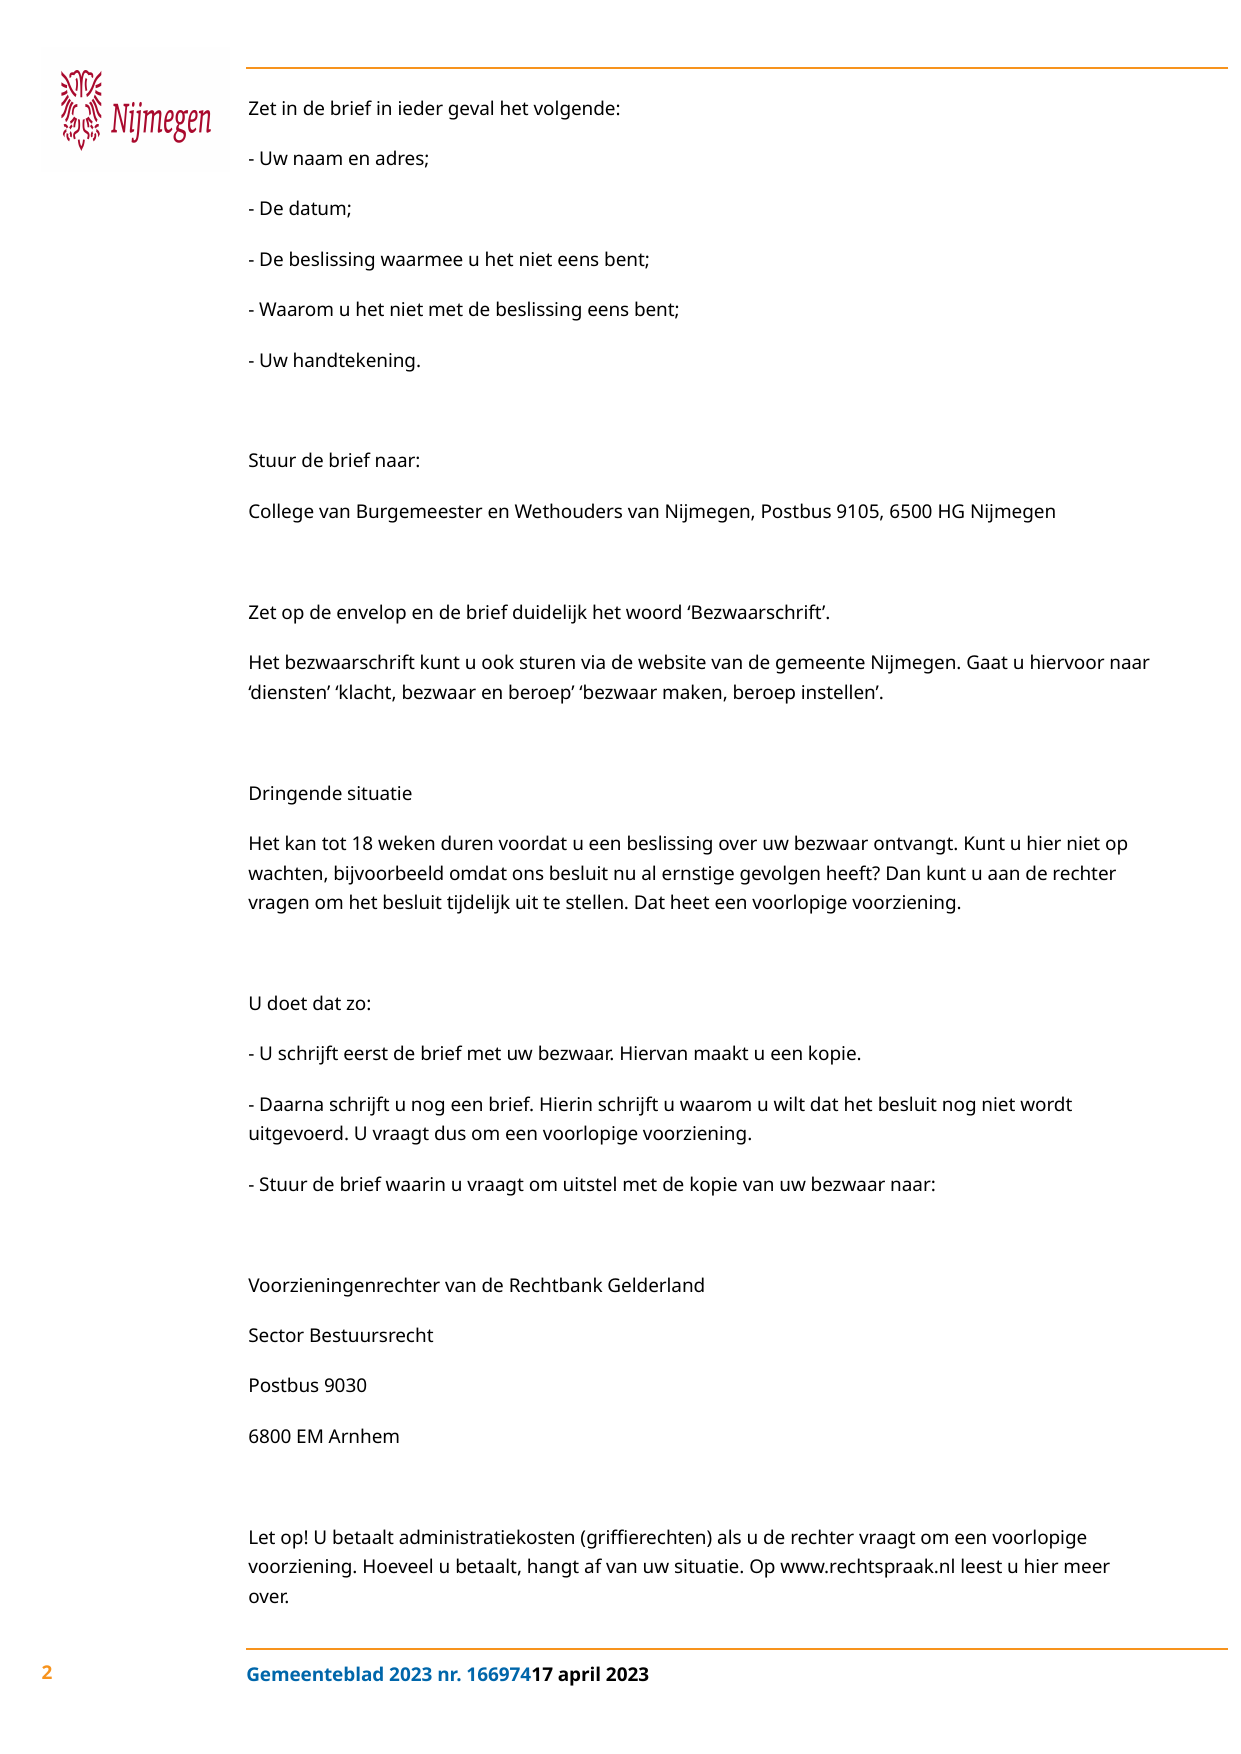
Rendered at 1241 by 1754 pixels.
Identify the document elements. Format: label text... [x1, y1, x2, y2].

text - Uw handtekening. [248, 347, 1152, 373]
text - U schrijft eerst de brief met uw bezwaar. Hiervan maakt u een kopie. [248, 1041, 1152, 1066]
picture [41, 47, 231, 172]
text Sector Bestuursrecht [248, 1322, 1152, 1348]
text Stuur de brief naar: [248, 448, 1152, 473]
text Het bezwaarschrift kunt u ook sturen via de website van de gemeente Nijmegen. Gaat u hiervoor naar ‘diensten’ ‘klacht, bezwaar en beroep’ ‘bezwaar maken, beroep instellen’. [248, 649, 1152, 705]
text Let op! U betaalt administratiekosten (griffierechten) als u de rechter vraagt om een voorlopige voorziening. Hoeveel u betaalt, hangt af van uw situatie. Op www.rechtspraak.nl leest u hier meer over. [248, 1524, 1152, 1609]
text Postbus 9030 [248, 1373, 1152, 1398]
text U doet dat zo: [248, 990, 1152, 1016]
text Voorzieningenrechter van de Rechtbank Gelderland [248, 1272, 1152, 1298]
text - Uw naam en adres; [248, 145, 1152, 171]
text - De datum; [248, 196, 1152, 221]
text - Stuur de brief waarin u vraagt om uitstel met de kopie van uw bezwaar naar: [248, 1171, 1152, 1197]
text Dringende situatie [248, 780, 1152, 806]
text - Daarna schrijft u nog een brief. Hierin schrijft u waarom u wilt dat het besluit nog niet wordt uitgevoerd. U vraagt dus om een voorlopige voorziening. [248, 1091, 1152, 1146]
text - De beslissing waarmee u het niet eens bent; [248, 246, 1152, 272]
text College van Burgemeester en Wethouders van Nijmegen, Postbus 9105, 6500 HG Nijmegen [248, 498, 1152, 524]
text Zet in de brief in ieder geval het volgende: [248, 95, 1152, 121]
text Het kan tot 18 weken duren voordat u een beslissing over uw bezwaar ontvangt. Kunt u hier niet op wachten, bijvoorbeeld omdat ons besluit nu al ernstige gevolgen heeft? Dan kunt u aan de rechter vragen om het besluit tijdelijk uit te stellen. Dat heet een voorlopige voorziening. [248, 830, 1152, 915]
text Zet op de envelop en de brief duidelijk het woord ‘Bezwaarschrift’. [248, 599, 1152, 625]
text 6800 EM Arnhem [248, 1423, 1152, 1449]
text - Waarom u het niet met de beslissing eens bent; [248, 296, 1152, 322]
